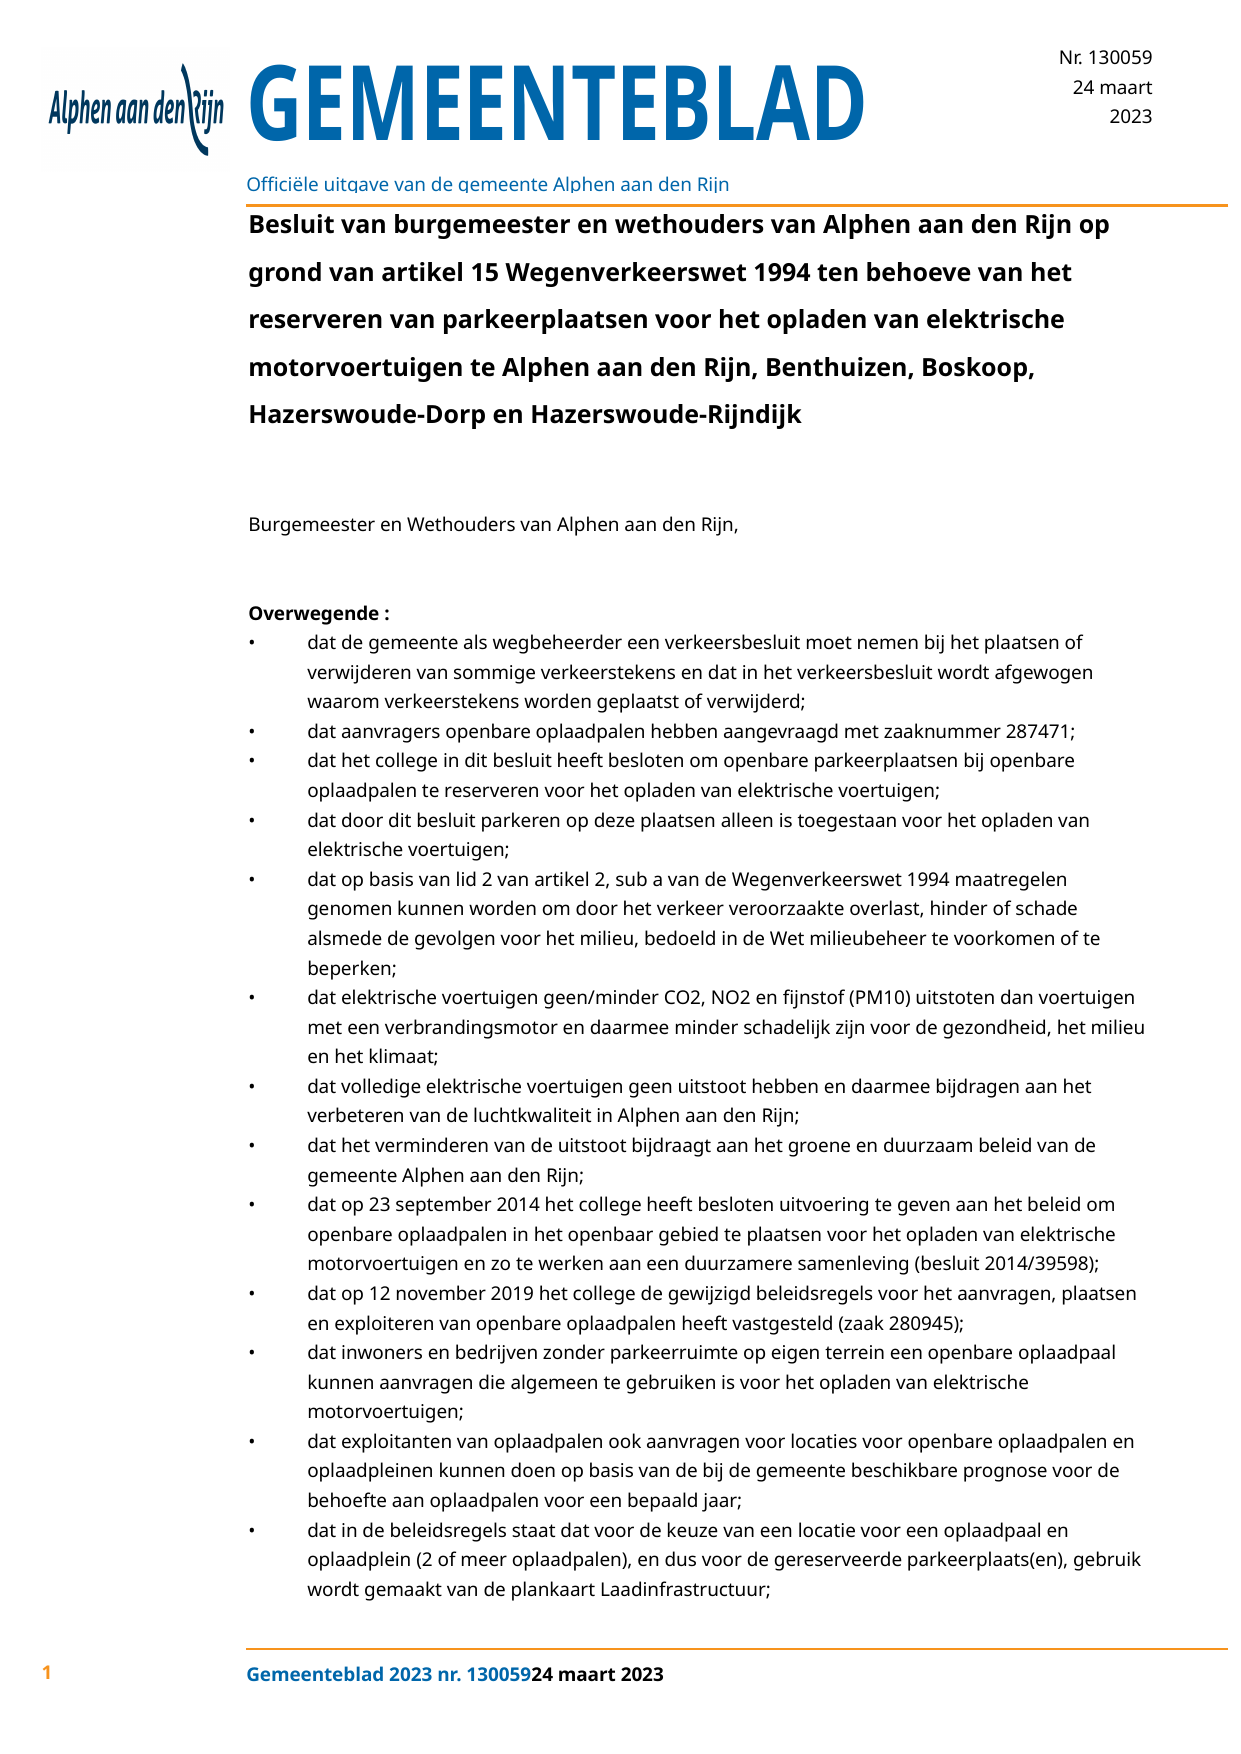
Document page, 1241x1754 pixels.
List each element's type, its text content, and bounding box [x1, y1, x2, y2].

list dat op 23 september 2014 het college heeft besloten uitvoering te geven aan het beleid om openbare oplaadpalen in het openbaar gebied te plaatsen voor het opladen van elektrische motorvoertuigen en zo te werken aan een duurzamere samenleving (besluit 2014/39598); [248, 1191, 1152, 1276]
list dat volledige elektrische voertuigen geen uitstoot hebben en daarmee bijdragen aan het verbeteren van de luchtkwaliteit in Alphen aan den Rijn; [248, 1073, 1152, 1128]
list dat exploitanten van oplaadpalen ook aanvragen voor locaties voor openbare oplaadpalen en oplaadpleinen kunnen doen op basis van de bij de gemeente beschikbare prognose voor de behoefte aan oplaadpalen voor een bepaald jaar; [248, 1428, 1152, 1513]
list dat de gemeente als wegbeheerder een verkeersbesluit moet nemen bij het plaatsen of verwijderen van sommige verkeerstekens en dat in het verkeersbesluit wordt afgewogen waarom verkeerstekens worden geplaatst of verwijderd; [248, 629, 1152, 714]
text Besluit van burgemeester en wethouders van Alphen aan den Rijn op grond van artikel 15 Wegenverkeerswet 1994 ten behoeve van het reserveren van parkeerplaatsen voor het opladen van elektrische motorvoertuigen te Alphen aan den Rijn, Benthuizen, Boskoop, Hazerswoude-Dorp en Hazerswoude-Rijndijk [248, 207, 1152, 431]
list dat inwoners en bedrijven zonder parkeerruimte op eigen terrein een openbare oplaadpaal kunnen aanvragen die algemeen te gebruiken is voor het opladen van elektrische motorvoertuigen; [248, 1339, 1152, 1424]
list dat door dit besluit parkeren op deze plaatsen alleen is toegestaan voor het opladen van elektrische voertuigen; [248, 807, 1152, 862]
list dat elektrische voertuigen geen/minder CO2, NO2 en fijnstof (PM10) uitstoten dan voertuigen met een verbrandingsmotor en daarmee minder schadelijk zijn voor de gezondheid, het milieu en het klimaat; [248, 984, 1152, 1069]
list dat op 12 november 2019 het college de gewijzigd beleidsregels voor het aanvragen, plaatsen en exploiteren van openbare oplaadpalen heeft vastgesteld (zaak 280945); [248, 1280, 1152, 1336]
list dat in de beleidsregels staat dat voor de keuze van een locatie voor een oplaadpaal en oplaadplein (2 of meer oplaadpalen), en dus voor de gereserveerde parkeerplaats(en), gebruik wordt gemaakt van de plankaart Laadinfrastructuur; [248, 1517, 1152, 1602]
list dat het verminderen van de uitstoot bijdraagt aan het groene en duurzaam beleid van de gemeente Alphen aan den Rijn; [248, 1132, 1152, 1188]
list dat op basis van lid 2 van artikel 2, sub a van de Wegenverkeerswet 1994 maatregelen genomen kunnen worden om door het verkeer veroorzaakte overlast, hinder of schade alsmede de gevolgen voor het milieu, bedoeld in de Wet milieubeheer te voorkomen of te beperken; [248, 866, 1152, 981]
list dat aanvragers openbare oplaadpalen hebben aangevraagd met zaaknummer 287471; [248, 718, 1152, 744]
picture [41, 47, 231, 172]
text Burgemeester en Wethouders van Alphen aan den Rijn, [248, 511, 1152, 537]
text Overwegende : [248, 600, 1152, 626]
list dat het college in dit besluit heeft besloten om openbare parkeerplaatsen bij openbare oplaadpalen te reserveren voor het opladen van elektrische voertuigen; [248, 748, 1152, 803]
